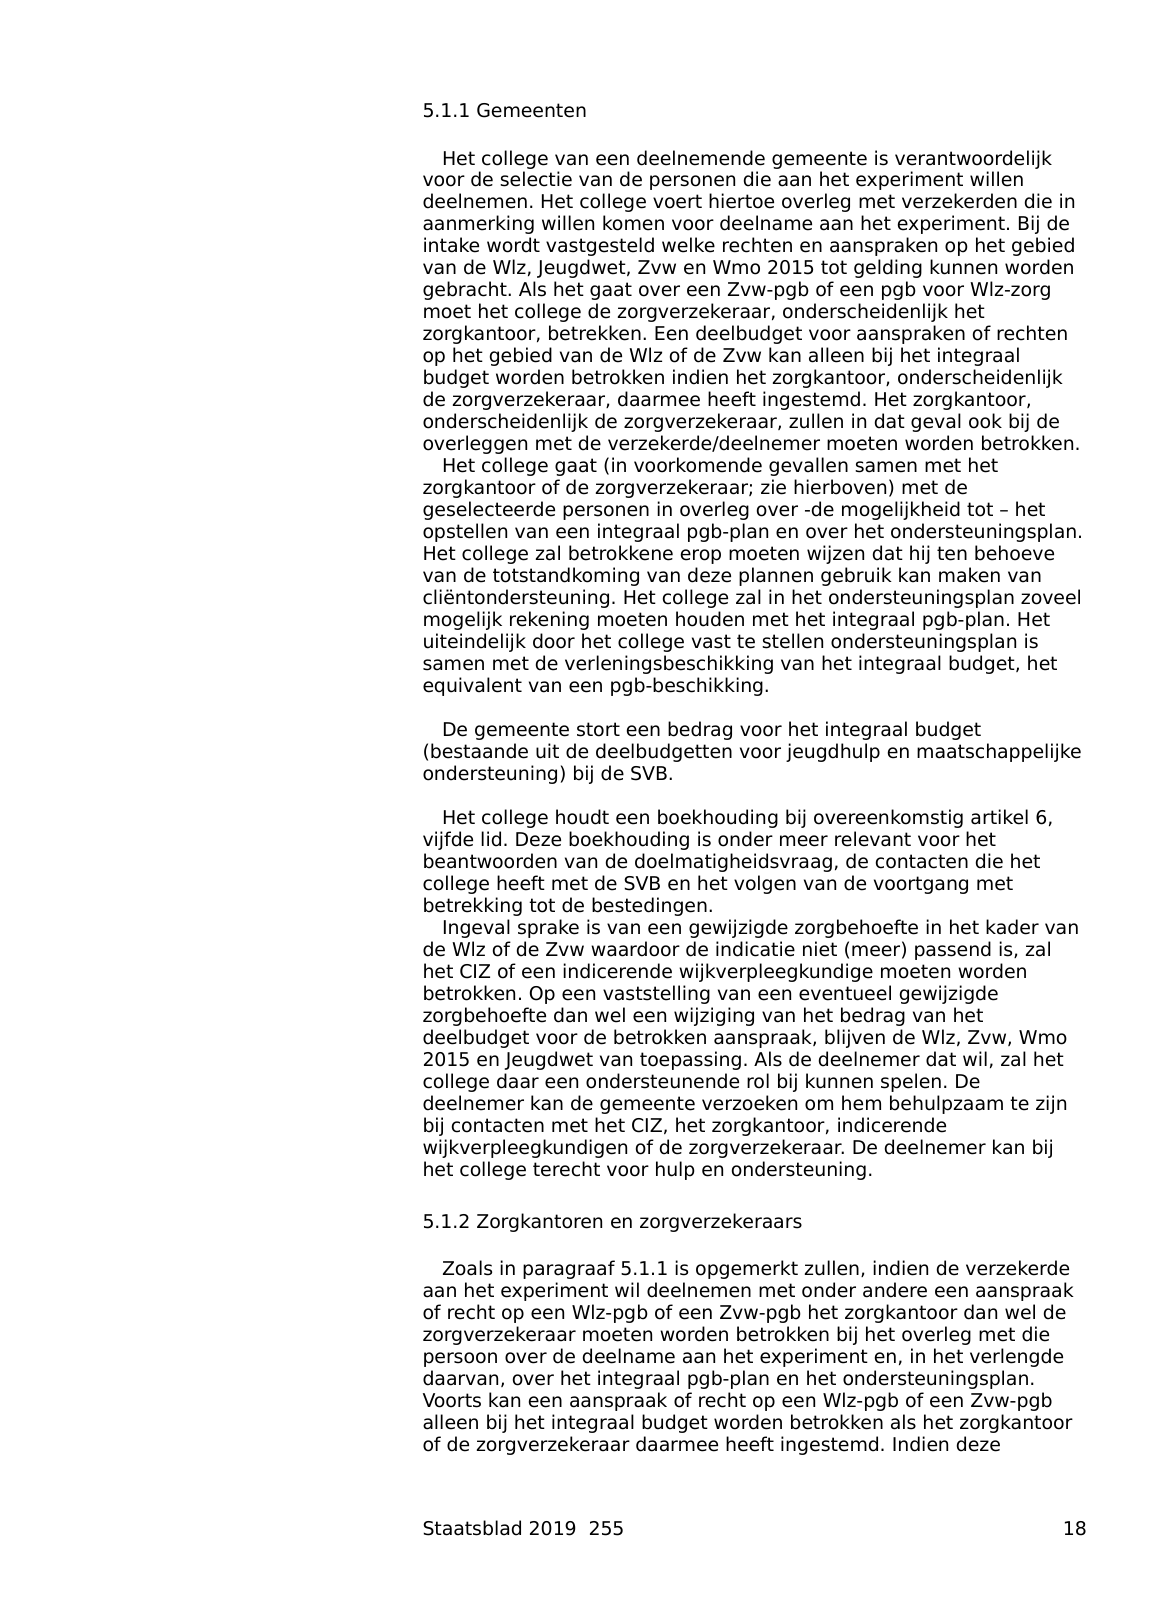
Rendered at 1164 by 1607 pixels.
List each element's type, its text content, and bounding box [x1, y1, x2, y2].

subtitle 5.1.1 Gemeenten [422, 100, 1087, 122]
text Het college gaat (in voorkomende gevallen samen met het zorgkantoor of de zorgverzekeraar; zie hierboven) met de geselecteerde personen in overleg over -de mogelijkheid tot – het opstellen van een integraal pgb-plan en over het ondersteuningsplan. Het college zal betrokkene erop moeten wijzen dat hij ten behoeve van de totstandkoming van deze plannen gebruik kan maken van cliëntondersteuning. Het college zal in het ondersteuningsplan zoveel mogelijk rekening moeten houden met het integraal pgb-plan. Het uiteindelijk door het college vast te stellen ondersteuningsplan is samen met de verleningsbeschikking van het integraal budget, het equivalent van een pgb-beschikking. [422, 455, 1087, 697]
text Het college van een deelnemende gemeente is verantwoordelijk voor de selectie van de personen die aan het experiment willen deelnemen. Het college voert hiertoe overleg met verzekerden die in aanmerking willen komen voor deelname aan het experiment. Bij de intake wordt vastgesteld welke rechten en aanspraken op het gebied van de Wlz, Jeugdwet, Zvw en Wmo 2015 tot gelding kunnen worden gebracht. Als het gaat over een Zvw-pgb of een pgb voor Wlz-zorg moet het college de zorgverzekeraar, onderscheidenlijk het zorgkantoor, betrekken. Een deelbudget voor aanspraken of rechten op het gebied van de Wlz of de Zvw kan alleen bij het integraal budget worden betrokken indien het zorgkantoor, onderscheidenlijk de zorgverzekeraar, daarmee heeft ingestemd. Het zorgkantoor, onderscheidenlijk de zorgverzekeraar, zullen in dat geval ook bij de overleggen met de verzekerde/deelnemer moeten worden betrokken. [422, 147, 1087, 455]
subtitle 5.1.2 Zorgkantoren en zorgverzekeraars [422, 1211, 1087, 1233]
text De gemeente stort een bedrag voor het integraal budget (bestaande uit de deelbudgetten voor jeugdhulp en maatschappelijke ondersteuning) bij de SVB. [422, 719, 1087, 785]
text Zoals in paragraaf 5.1.1 is opgemerkt zullen, indien de verzekerde aan het experiment wil deelnemen met onder andere een aanspraak of recht op een Wlz-pgb of een Zvw-pgb het zorgkantoor dan wel de zorgverzekeraar moeten worden betrokken bij het overleg met die persoon over de deelname aan het experiment en, in het verlengde daarvan, over het integraal pgb-plan en het ondersteuningsplan. Voorts kan een aanspraak of recht op een Wlz-pgb of een Zvw-pgb alleen bij het integraal budget worden betrokken als het zorgkantoor of de zorgverzekeraar daarmee heeft ingestemd. Indien deze [422, 1258, 1087, 1456]
text Ingeval sprake is van een gewijzigde zorgbehoefte in het kader van de Wlz of de Zvw waardoor de indicatie niet (meer) passend is, zal het CIZ of een indicerende wijkverpleegkundige moeten worden betrokken. Op een vaststelling van een eventueel gewijzigde zorgbehoefte dan wel een wijziging van het bedrag van het deelbudget voor de betrokken aanspraak, blijven de Wlz, Zvw, Wmo 2015 en Jeugdwet van toepassing. Als de deelnemer dat wil, zal het college daar een ondersteunende rol bij kunnen spelen. De deelnemer kan de gemeente verzoeken om hem behulpzaam te zijn bij contacten met het CIZ, het zorgkantoor, indicerende wijkverpleegkundigen of de zorgverzekeraar. De deelnemer kan bij het college terecht voor hulp en ondersteuning. [422, 917, 1087, 1181]
text Het college houdt een boekhouding bij overeenkomstig artikel 6, vijfde lid. Deze boekhouding is onder meer relevant voor het beantwoorden van de doelmatigheidsvraag, de contacten die het college heeft met de SVB en het volgen van de voortgang met betrekking tot de bestedingen. [422, 807, 1087, 917]
